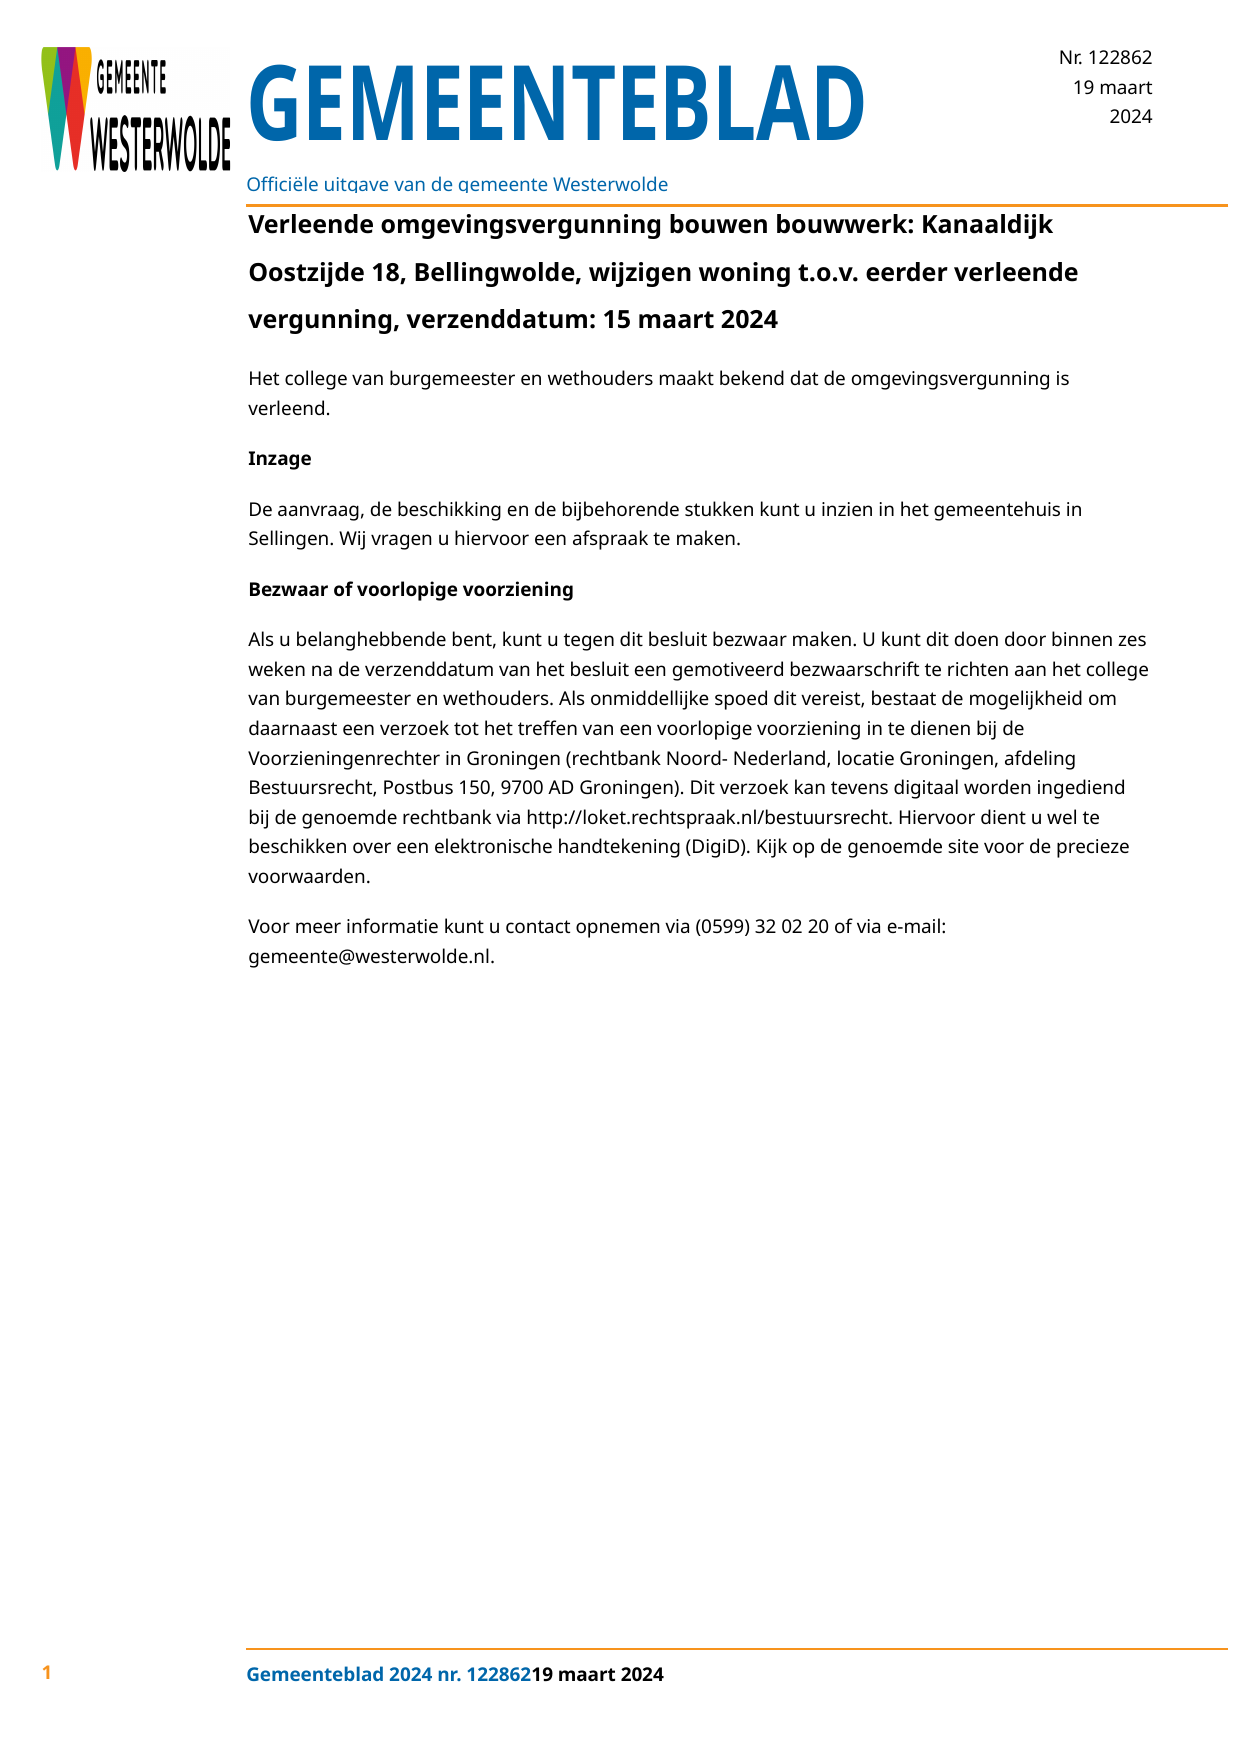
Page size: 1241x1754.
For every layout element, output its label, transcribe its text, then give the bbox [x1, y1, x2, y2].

picture [41, 47, 231, 172]
text Voor meer informatie kunt u contact opnemen via (0599) 32 02 20 of via e-mail: gemeente@westerwolde.nl. [248, 913, 1152, 969]
text De aanvraag, de beschikking en de bijbehorende stukken kunt u inzien in het gemeentehuis in Sellingen. Wij vragen u hiervoor een afspraak te maken. [248, 496, 1152, 551]
text Als u belanghebbende bent, kunt u tegen dit besluit bezwaar maken. U kunt dit doen door binnen zes weken na de verzenddatum van het besluit een gemotiveerd bezwaarschrift te richten aan het college van burgemeester en wethouders. Als onmiddellijke spoed dit vereist, bestaat de mogelijkheid om daarnaast een verzoek tot het treffen van een voorlopige voorziening in te dienen bij de Voorzieningenrechter in Groningen (rechtbank Noord- Nederland, locatie Groningen, afdeling Bestuursrecht, Postbus 150, 9700 AD Groningen). Dit verzoek kan tevens digitaal worden ingediend bij de genoemde rechtbank via http://loket.rechtspraak.nl/bestuursrecht. Hiervoor dient u wel te beschikken over een elektronische handtekening (DigiD). Kijk op de genoemde site voor de precieze voorwaarden. [248, 626, 1152, 889]
text Het college van burgemeester en wethouders maakt bekend dat de omgevingsvergunning is verleend. [248, 366, 1152, 421]
text Inzage [248, 446, 1152, 471]
text Bezwaar of voorlopige voorziening [248, 576, 1152, 602]
text Verleende omgevingsvergunning bouwen bouwwerk: Kanaaldijk Oostzijde 18, Bellingwolde, wijzigen woning t.o.v. eerder verleende vergunning, verzenddatum: 15 maart 2024 [248, 207, 1152, 336]
